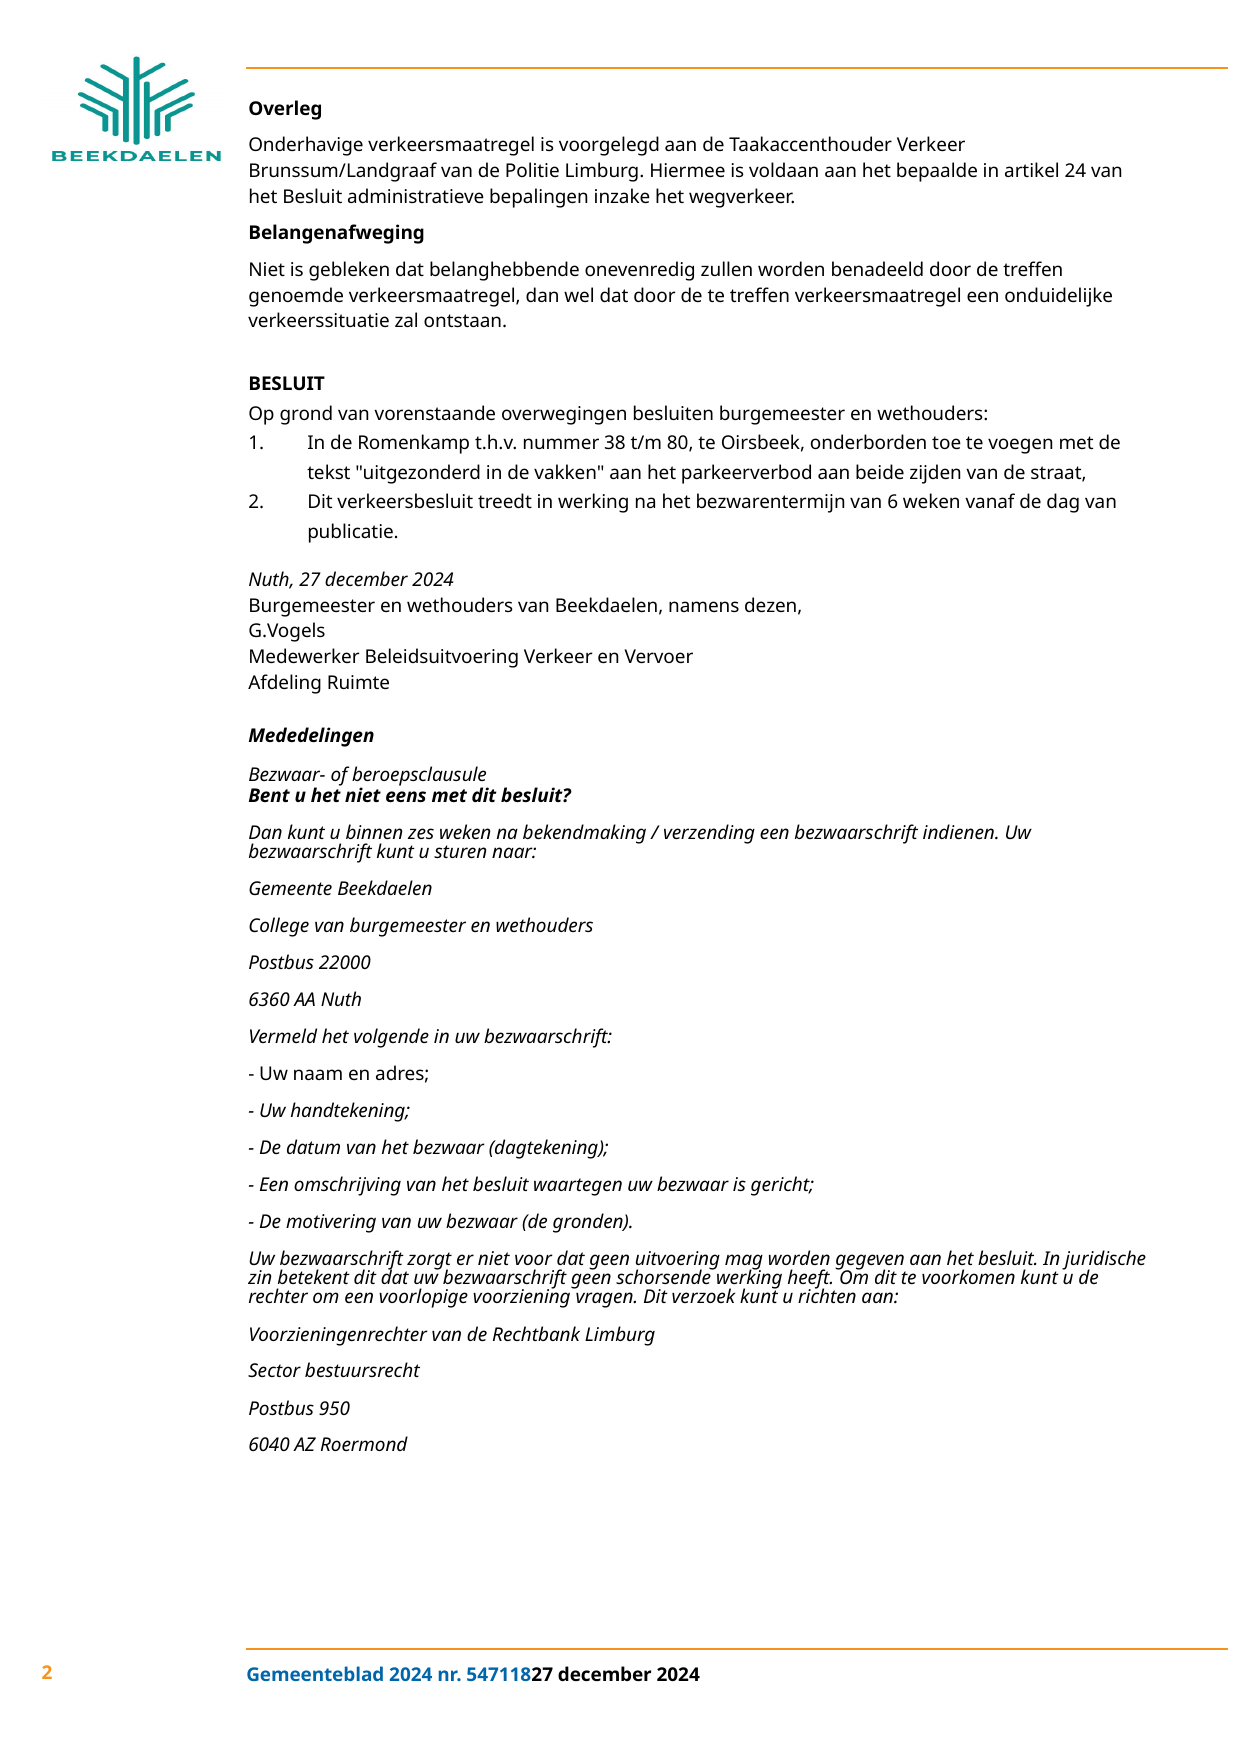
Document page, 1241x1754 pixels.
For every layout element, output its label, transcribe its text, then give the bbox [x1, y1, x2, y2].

text Bent u het niet eens met dit besluit? [248, 787, 1152, 806]
picture [41, 47, 231, 172]
text Postbus 950 [248, 1399, 1152, 1419]
list Dit verkeersbesluit treedt in werking na het bezwarentermijn van 6 weken vanaf de dag van publicatie. [248, 489, 1152, 544]
text Onderhavige verkeersmaatregel is voorgelegd aan de Taakaccenthouder Verkeer Brunssum/Landgraaf van de Politie Limburg. Hiermee is voldaan aan het bepaalde in artikel 24 van het Besluit administratieve bepalingen inzake het wegverkeer. [248, 131, 1152, 209]
list In de Romenkamp t.h.v. nummer 38 t/m 80, te Oirsbeek, onderborden toe te voegen met de tekst "uitgezonderd in de vakken" aan het parkeerverbod aan beide zijden van de straat, [248, 429, 1152, 485]
text - Uw naam en adres; [248, 1065, 1152, 1084]
text Op grond van vorenstaande overwegingen besluiten burgemeester en wethouders: [248, 400, 1152, 426]
text G.Vogels [248, 618, 1152, 643]
text Afdeling Ruimte [248, 669, 1152, 695]
text College van burgemeester en wethouders [248, 917, 1152, 936]
text 6040 AZ Roermond [248, 1436, 1152, 1456]
text - Uw handtekening; [248, 1102, 1152, 1121]
text - De datum van het bezwaar (dagtekening); [248, 1139, 1152, 1158]
text Mededelingen [248, 722, 1152, 748]
text Medewerker Beleidsuitvoering Verkeer en Vervoer [248, 643, 1152, 669]
text Gemeente Beekdaelen [248, 880, 1152, 899]
text Vermeld het volgende in uw bezwaarschrift: [248, 1028, 1152, 1047]
text - De motivering van uw bezwaar (de gronden). [248, 1213, 1152, 1232]
text Burgemeester en wethouders van Beekdaelen, namens dezen, [248, 592, 1152, 618]
text Belangenafweging [248, 219, 1152, 245]
text Postbus 22000 [248, 954, 1152, 973]
text Voorzieningenrechter van de Rechtbank Limburg [248, 1326, 1152, 1345]
text Dan kunt u binnen zes weken na bekendmaking / verzending een bezwaarschrift indienen. Uw bezwaarschrift kunt u sturen naar: [248, 824, 1152, 862]
text 6360 AA Nuth [248, 991, 1152, 1010]
text Nuth, 27 december 2024 [248, 566, 1152, 592]
text Sector bestuursrecht [248, 1362, 1152, 1382]
text Overleg [248, 95, 1152, 121]
text Uw bezwaarschrift zorgt er niet voor dat geen uitvoering mag worden gegeven aan het besluit. In juridische zin betekent dit dat uw bezwaarschrift geen schorsende werking heeft. Om dit te voorkomen kunt u de rechter om een voorlopige voorziening vragen. Dit verzoek kunt u richten aan: [248, 1250, 1152, 1308]
text Bezwaar- of beroepsclausule [248, 761, 1152, 787]
text Niet is gebleken dat belanghebbende onevenredig zullen worden benadeeld door de treffen genoemde verkeersmaatregel, dan wel dat door de te treffen verkeersmaatregel een onduidelijke verkeerssituatie zal ontstaan. [248, 256, 1152, 333]
text BESLUIT [248, 370, 1152, 396]
text - Een omschrijving van het besluit waartegen uw bezwaar is gericht; [248, 1176, 1152, 1195]
